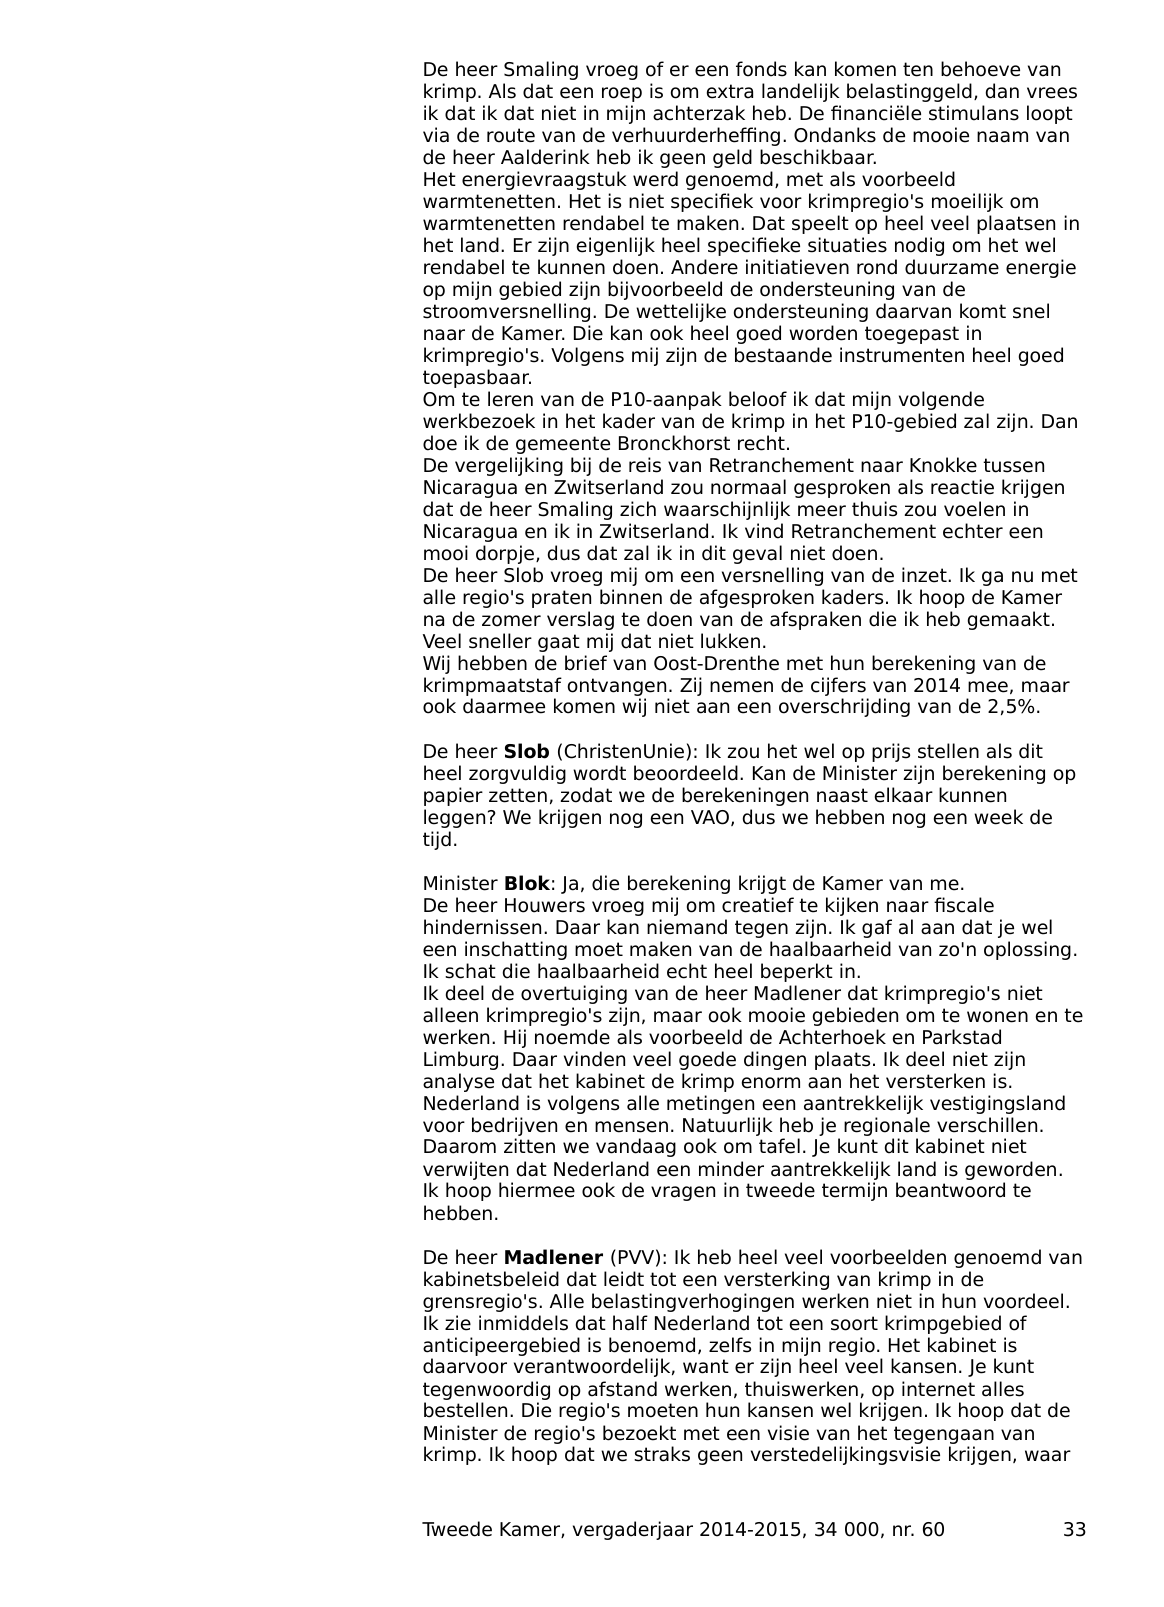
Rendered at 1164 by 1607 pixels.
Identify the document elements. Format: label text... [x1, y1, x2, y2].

text De heer Slob (ChristenUnie): Ik zou het wel op prijs stellen als dit heel zorgvuldig wordt beoordeeld. Kan de Minister zijn berekening op papier zetten, zodat we de berekeningen naast elkaar kunnen leggen? We krijgen nog een VAO, dus we hebben nog een week de tijd. [422, 741, 1087, 851]
text Ik deel de overtuiging van de heer Madlener dat krimpregio's niet alleen krimpregio's zijn, maar ook mooie gebieden om te wonen en te werken. Hij noemde als voorbeeld de Achterhoek en Parkstad Limburg. Daar vinden veel goede dingen plaats. Ik deel niet zijn analyse dat het kabinet de krimp enorm aan het versterken is. Nederland is volgens alle metingen een aantrekkelijk vestigingsland voor bedrijven en mensen. Natuurlijk heb je regionale verschillen. Daarom zitten we vandaag ook om tafel. Je kunt dit kabinet niet verwijten dat Nederland een minder aantrekkelijk land is geworden. [422, 983, 1087, 1180]
text De heer Houwers vroeg mij om creatief te kijken naar fiscale hindernissen. Daar kan niemand tegen zijn. Ik gaf al aan dat je wel een inschatting moet maken van de haalbaarheid van zo'n oplossing. Ik schat die haalbaarheid echt heel beperkt in. [422, 895, 1087, 983]
text Wij hebben de brief van Oost-Drenthe met hun berekening van de krimpmaatstaf ontvangen. Zij nemen de cijfers van 2014 mee, maar ook daarmee komen wij niet aan een overschrijding van de 2,5%. [422, 652, 1087, 718]
text De heer Smaling vroeg of er een fonds kan komen ten behoeve van krimp. Als dat een roep is om extra landelijk belastinggeld, dan vrees ik dat ik dat niet in mijn achterzak heb. De financiële stimulans loopt via de route van de verhuurderheffing. Ondanks de mooie naam van de heer Aalderink heb ik geen geld beschikbaar. [422, 59, 1087, 169]
text Minister Blok: Ja, die berekening krijgt de Kamer van me. [422, 873, 1087, 895]
text Het energievraagstuk werd genoemd, met als voorbeeld warmtenetten. Het is niet specifiek voor krimpregio's moeilijk om warmtenetten rendabel te maken. Dat speelt op heel veel plaatsen in het land. Er zijn eigenlijk heel specifieke situaties nodig om het wel rendabel te kunnen doen. Andere initiatieven rond duurzame energie op mijn gebied zijn bijvoorbeeld de ondersteuning van de stroomversnelling. De wettelijke ondersteuning daarvan komt snel naar de Kamer. Die kan ook heel goed worden toegepast in krimpregio's. Volgens mij zijn de bestaande instrumenten heel goed toepasbaar. [422, 169, 1087, 389]
text De heer Madlener (PVV): Ik heb heel veel voorbeelden genoemd van kabinetsbeleid dat leidt tot een versterking van krimp in de grensregio's. Alle belastingverhogingen werken niet in hun voordeel. Ik zie inmiddels dat half Nederland tot een soort krimpgebied of anticipeergebied is benoemd, zelfs in mijn regio. Het kabinet is daarvoor verantwoordelijk, want er zijn heel veel kansen. Je kunt tegenwoordig op afstand werken, thuiswerken, op internet alles bestellen. Die regio's moeten hun kansen wel krijgen. Ik hoop dat de Minister de regio's bezoekt met een visie van het tegengaan van krimp. Ik hoop dat we straks geen verstedelijkingsvisie krijgen, waar [422, 1247, 1087, 1466]
text Ik hoop hiermee ook de vragen in tweede termijn beantwoord te hebben. [422, 1180, 1087, 1224]
text Om te leren van de P10-aanpak beloof ik dat mijn volgende werkbezoek in het kader van de krimp in het P10-gebied zal zijn. Dan doe ik de gemeente Bronckhorst recht. [422, 389, 1087, 455]
text De vergelijking bij de reis van Retranchement naar Knokke tussen Nicaragua en Zwitserland zou normaal gesproken als reactie krijgen dat de heer Smaling zich waarschijnlijk meer thuis zou voelen in Nicaragua en ik in Zwitserland. Ik vind Retranchement echter een mooi dorpje, dus dat zal ik in dit geval niet doen. [422, 455, 1087, 564]
text De heer Slob vroeg mij om een versnelling van de inzet. Ik ga nu met alle regio's praten binnen de afgesproken kaders. Ik hoop de Kamer na de zomer verslag te doen van de afspraken die ik heb gemaakt. Veel sneller gaat mij dat niet lukken. [422, 564, 1087, 652]
